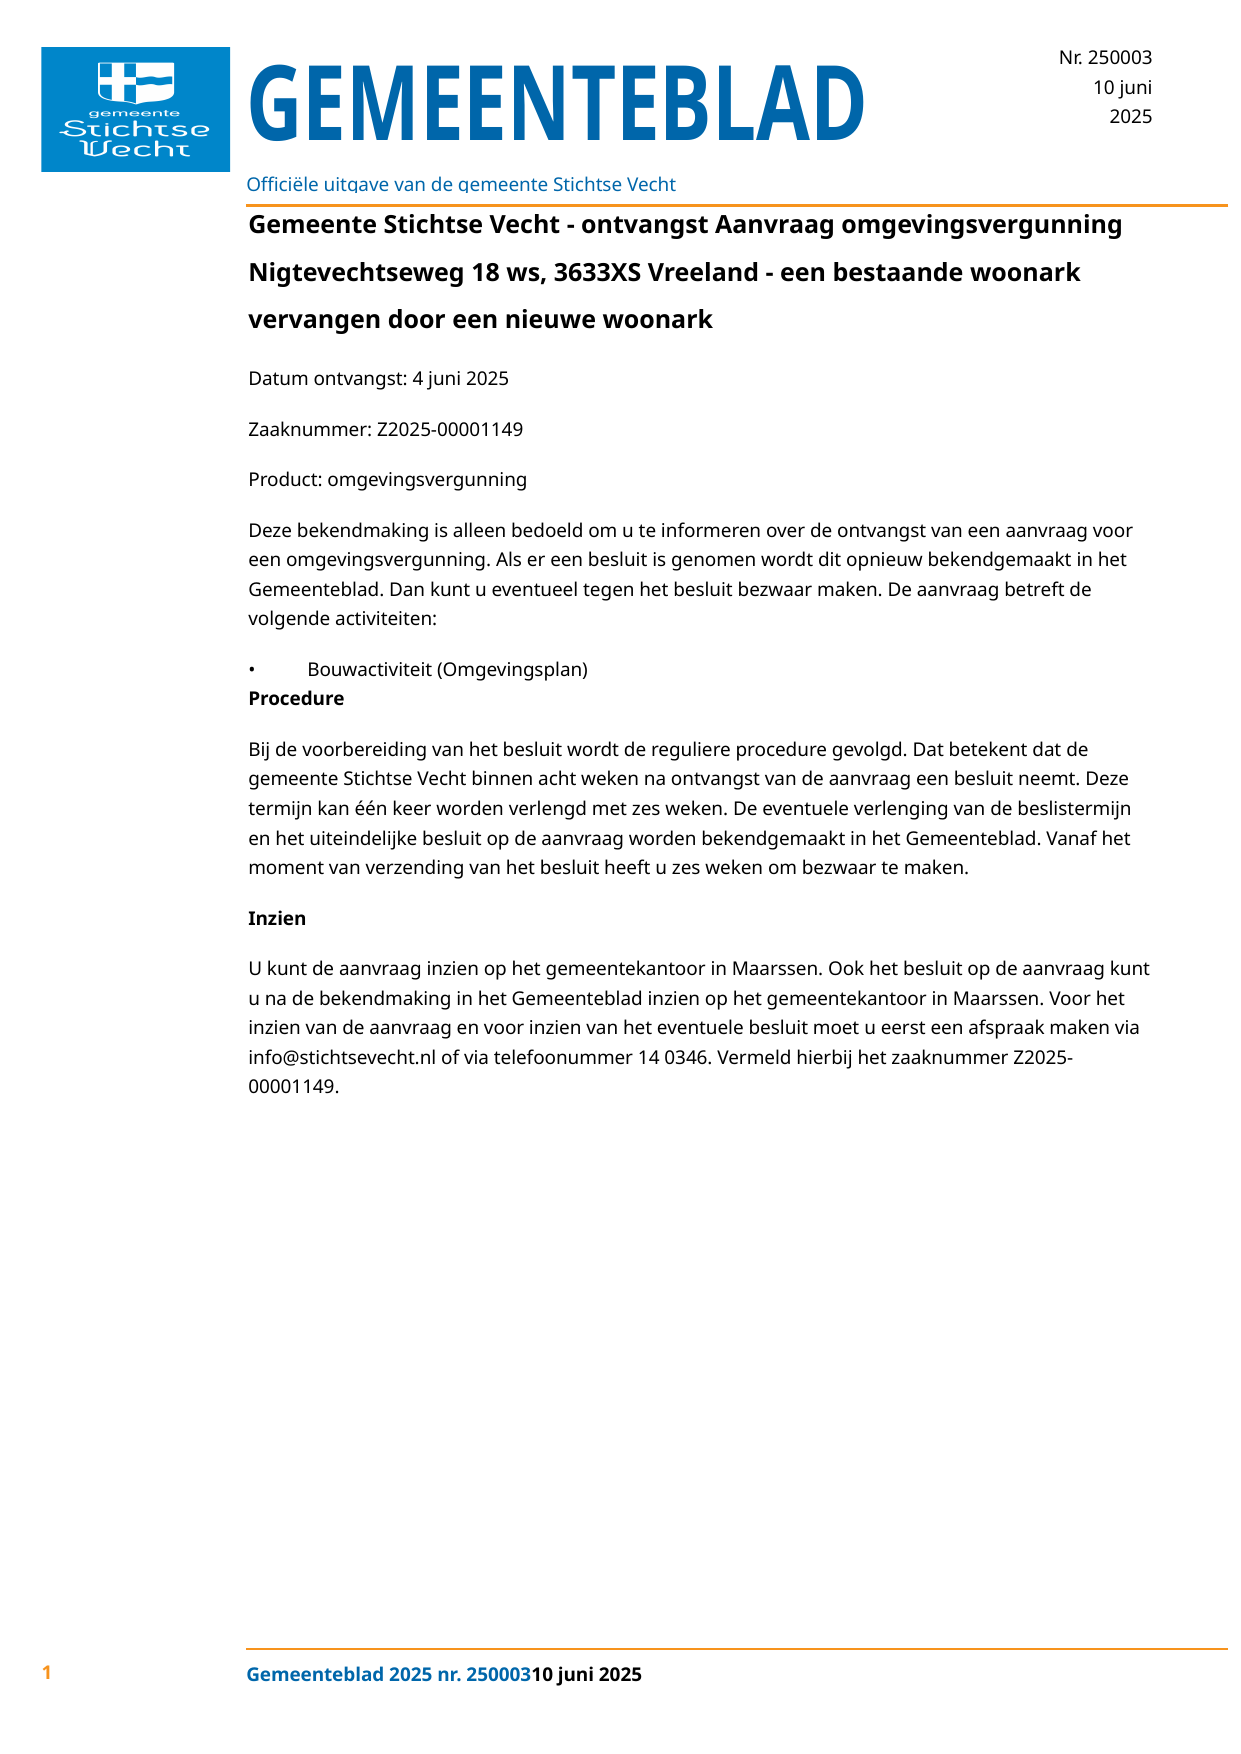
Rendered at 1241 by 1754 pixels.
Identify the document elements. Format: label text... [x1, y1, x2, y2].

text Product: omgevingsvergunning [248, 466, 1152, 492]
picture [99, 63, 135, 101]
text Datum ontvangst: 4 juni 2025 [248, 366, 1152, 391]
text Zaaknummer: Z2025-00001149 [248, 416, 1152, 442]
text U kunt de aanvraag inzien op het gemeentekantoor in Maarssen. Ook het besluit op de aanvraag kunt u na de bekendmaking in het Gemeenteblad inzien op het gemeentekantoor in Maarssen. Voor het inzien van de aanvraag en voor inzien van het eventuele besluit moet u eerst een afspraak maken via info@stichtsevecht.nl of via telefoonummer 14 0346. Vermeld hierbij het zaaknummer Z2025-00001149. [248, 955, 1152, 1099]
text Deze bekendmaking is alleen bedoeld om u te informeren over de ontvangst van een aanvraag voor een omgevingsvergunning. Als er een besluit is genomen wordt dit opnieuw bekendgemaakt in het Gemeenteblad. Dan kunt u eventueel tegen het besluit bezwaar maken. De aanvraag betreft de volgende activiteiten: [248, 517, 1152, 631]
text Inzien [248, 905, 1152, 930]
picture [137, 63, 174, 103]
text Procedure [248, 686, 1152, 711]
text Gemeente Stichtse Vecht - ontvangst Aanvraag omgevingsvergunning Nigtevechtseweg 18 ws, 3633XS Vreeland - een bestaande woonark vervangen door een nieuwe woonark [248, 207, 1152, 336]
list Bouwactiviteit (Omgevingsplan) [248, 656, 1152, 682]
text Bij de voorbereiding van het besluit wordt de reguliere procedure gevolgd. Dat betekent dat de gemeente Stichtse Vecht binnen acht weken na ontvangst van de aanvraag een besluit neemt. Deze termijn kan één keer worden verlengd met zes weken. De eventuele verlenging van de beslistermijn en het uiteindelijke besluit op de aanvraag worden bekendgemaakt in het Gemeenteblad. Vanaf het moment van verzending van het besluit heeft u zes weken om bezwaar te maken. [248, 736, 1152, 880]
